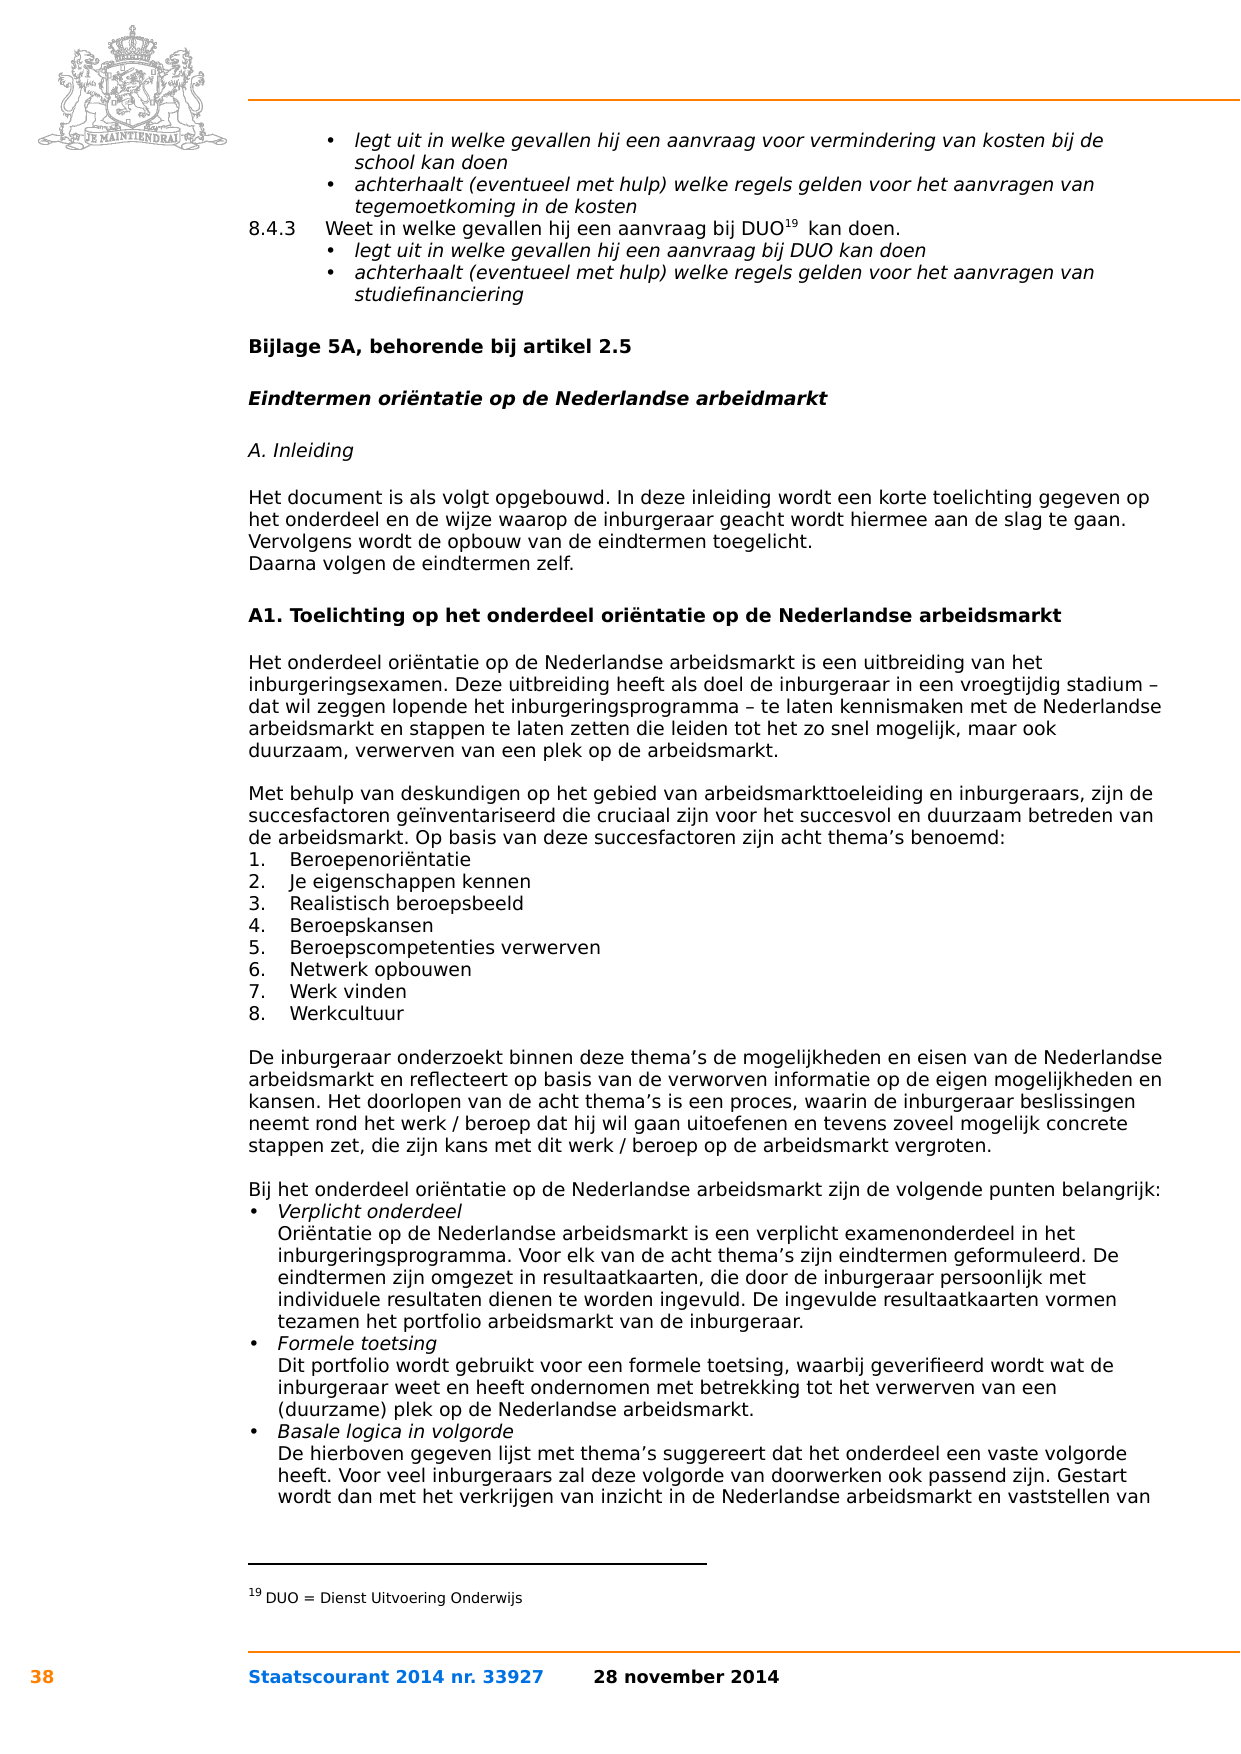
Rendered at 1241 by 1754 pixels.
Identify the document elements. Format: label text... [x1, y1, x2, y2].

subtitle Bijlage 5A, behorende bij artikel 2.5 [248, 336, 1163, 358]
text Dit portfolio wordt gebruikt voor een formele toetsing, waarbij geverifieerd wordt wat de inburgeraar weet en heeft ondernomen met betrekking tot het verwerven van een (duurzame) plek op de Nederlandse arbeidsmarkt. [277, 1354, 1163, 1421]
subtitle A. Inleiding [248, 440, 1163, 462]
text • legt uit in welke gevallen hij een aanvraag voor vermindering van kosten bij de school kan doen [325, 130, 1163, 174]
text • Basale logica in volgorde [248, 1421, 1163, 1442]
subtitle Eindtermen oriëntatie op de Nederlandse arbeidmarkt [248, 388, 1163, 410]
text • Verplicht onderdeel [248, 1201, 1163, 1223]
text 2. Je eigenschappen kennen [248, 871, 1163, 893]
text • Formele toetsing [248, 1333, 1163, 1354]
text De inburgeraar onderzoekt binnen deze thema’s de mogelijkheden en eisen van de Nederlandse arbeidsmarkt en reflecteert op basis van de verworven informatie op de eigen mogelijkheden en kansen. Het doorlopen van de acht thema’s is een proces, waarin de inburgeraar beslissingen neemt rond het werk / beroep dat hij wil gaan uitoefenen en tevens zoveel mogelijk concrete stappen zet, die zijn kans met dit werk / beroep op de arbeidsmarkt vergroten. [248, 1047, 1163, 1157]
text Het document is als volgt opgebouwd. In deze inleiding wordt een korte toelichting gegeven op het onderdeel en de wijze waarop de inburgeraar geacht wordt hiermee aan de slag te gaan. Vervolgens wordt de opbouw van de eindtermen toegelicht. [248, 487, 1163, 553]
text Met behulp van deskundigen op het gebied van arbeidsmarkttoeleiding en inburgeraars, zijn de succesfactoren geïnventariseerd die cruciaal zijn voor het succesvol en duurzaam betreden van de arbeidsmarkt. Op basis van deze succesfactoren zijn acht thema’s benoemd: [248, 783, 1163, 849]
text Bij het onderdeel oriëntatie op de Nederlandse arbeidsmarkt zijn de volgende punten belangrijk: [248, 1179, 1163, 1201]
text 1. Beroepenoriëntatie [248, 849, 1163, 871]
text 8. Werkcultuur [248, 1003, 1163, 1025]
text 4. Beroepskansen [248, 915, 1163, 937]
subtitle A1. Toelichting op het onderdeel oriëntatie op de Nederlandse arbeidsmarkt [248, 604, 1163, 627]
text 8.4.3 Weet in welke gevallen hij een aanvraag bij DUO kan doen. [248, 218, 1163, 240]
text De hierboven gegeven lijst met thema’s suggereert dat het onderdeel een vaste volgorde heeft. Voor veel inburgeraars zal deze volgorde van doorwerken ook passend zijn. Gestart wordt dan met het verkrijgen van inzicht in de Nederlandse arbeidsmarkt en vaststellen van [277, 1442, 1163, 1508]
text DUO = Dienst Uitvoering Onderwijs [248, 1586, 1163, 1608]
text 3. Realistisch beroepsbeeld [248, 893, 1163, 915]
text Oriëntatie op de Nederlandse arbeidsmarkt is een verplicht examenonderdeel in het inburgeringsprogramma. Voor elk van de acht thema’s zijn eindtermen geformuleerd. De eindtermen zijn omgezet in resultaatkaarten, die door de inburgeraar persoonlijk met individuele resultaten dienen te worden ingevuld. De ingevulde resultaatkaarten vormen tezamen het portfolio arbeidsmarkt van de inburgeraar. [277, 1223, 1163, 1333]
text • legt uit in welke gevallen hij een aanvraag bij DUO kan doen [325, 240, 1163, 262]
picture [38, 25, 227, 150]
text Daarna volgen de eindtermen zelf. [248, 553, 1163, 574]
text • achterhaalt (eventueel met hulp) welke regels gelden voor het aanvragen van tegemoetkoming in de kosten [325, 174, 1163, 218]
text Het onderdeel oriëntatie op de Nederlandse arbeidsmarkt is een uitbreiding van het inburgeringsexamen. Deze uitbreiding heeft als doel de inburgeraar in een vroegtijdig stadium – dat wil zeggen lopende het inburgeringsprogramma – te laten kennismaken met de Nederlandse arbeidsmarkt en stappen te laten zetten die leiden tot het zo snel mogelijk, maar ook duurzaam, verwerven van een plek op de arbeidsmarkt. [248, 652, 1163, 761]
text 5. Beroepscompetenties verwerven [248, 937, 1163, 959]
text • achterhaalt (eventueel met hulp) welke regels gelden voor het aanvragen van studiefinanciering [325, 262, 1163, 306]
text 6. Netwerk opbouwen [248, 959, 1163, 981]
text 7. Werk vinden [248, 981, 1163, 1003]
